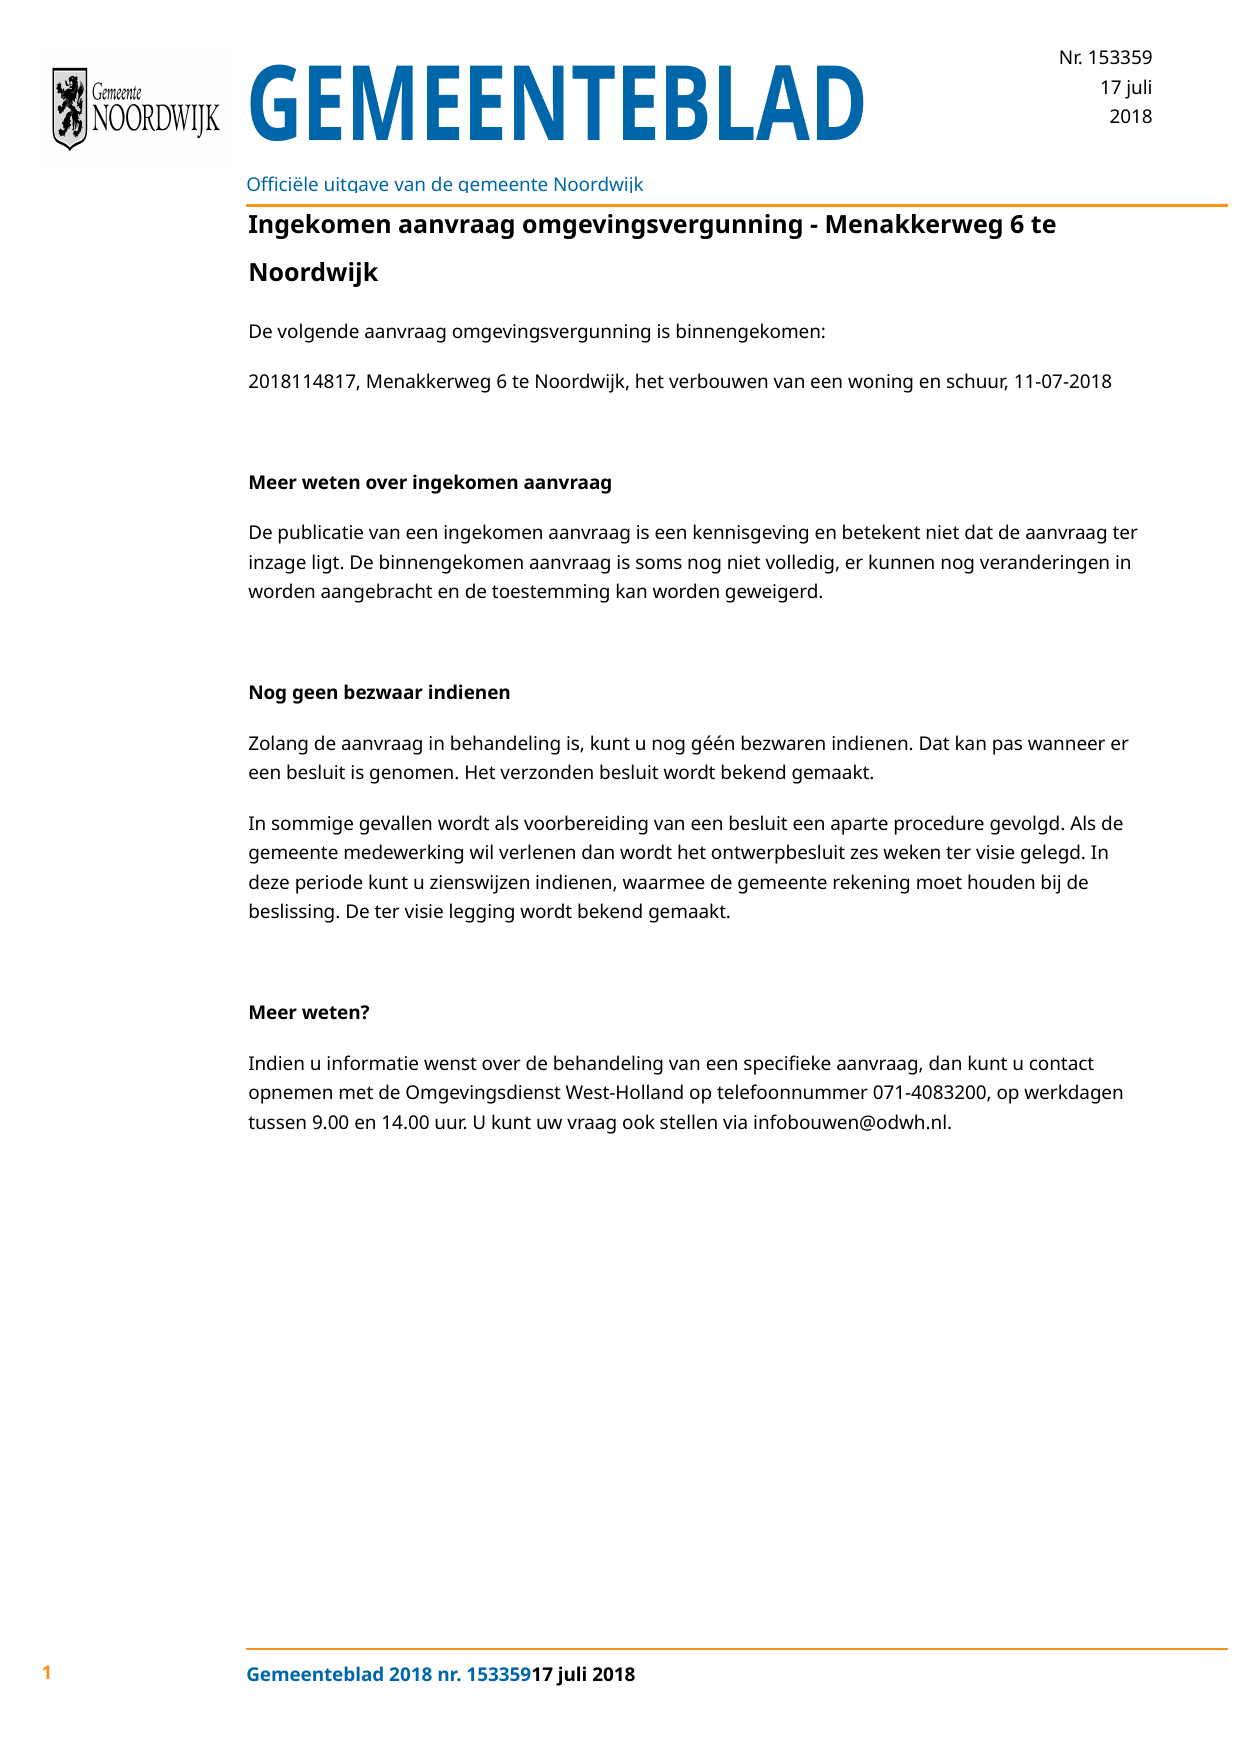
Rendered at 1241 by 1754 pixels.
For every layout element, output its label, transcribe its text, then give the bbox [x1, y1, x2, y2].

text 2018114817, Menakkerweg 6 te Noordwijk, het verbouwen van een woning en schuur, 11-07-2018 [248, 368, 1152, 394]
text Meer weten? [248, 999, 1152, 1025]
text De volgende aanvraag omgevingsvergunning is binnengekomen: [248, 318, 1152, 344]
text Nog geen bezwaar indienen [248, 679, 1152, 705]
text De publicatie van een ingekomen aanvraag is een kennisgeving en betekent niet dat de aanvraag ter inzage ligt. De binnengekomen aanvraag is soms nog niet volledig, er kunnen nog veranderingen in worden aangebracht en de toestemming kan worden geweigerd. [248, 519, 1152, 604]
text Meer weten over ingekomen aanvraag [248, 469, 1152, 495]
text Ingekomen aanvraag omgevingsvergunning - Menakkerweg 6 te Noordwijk [248, 207, 1152, 288]
picture [41, 47, 231, 172]
text Zolang de aanvraag in behandeling is, kunt u nog géén bezwaren indienen. Dat kan pas wanneer er een besluit is genomen. Het verzonden besluit wordt bekend gemaakt. [248, 730, 1152, 785]
text In sommige gevallen wordt als voorbereiding van een besluit een aparte procedure gevolgd. Als de gemeente medewerking wil verlenen dan wordt het ontwerpbesluit zes weken ter visie gelegd. In deze periode kunt u zienswijzen indienen, waarmee de gemeente rekening moet houden bij de beslissing. De ter visie legging wordt bekend gemaakt. [248, 810, 1152, 924]
text Indien u informatie wenst over de behandeling van een specifieke aanvraag, dan kunt u contact opnemen met de Omgevingsdienst West-Holland op telefoonnummer 071-4083200, op werkdagen tussen 9.00 en 14.00 uur. U kunt uw vraag ook stellen via infobouwen@odwh.nl. [248, 1050, 1152, 1135]
